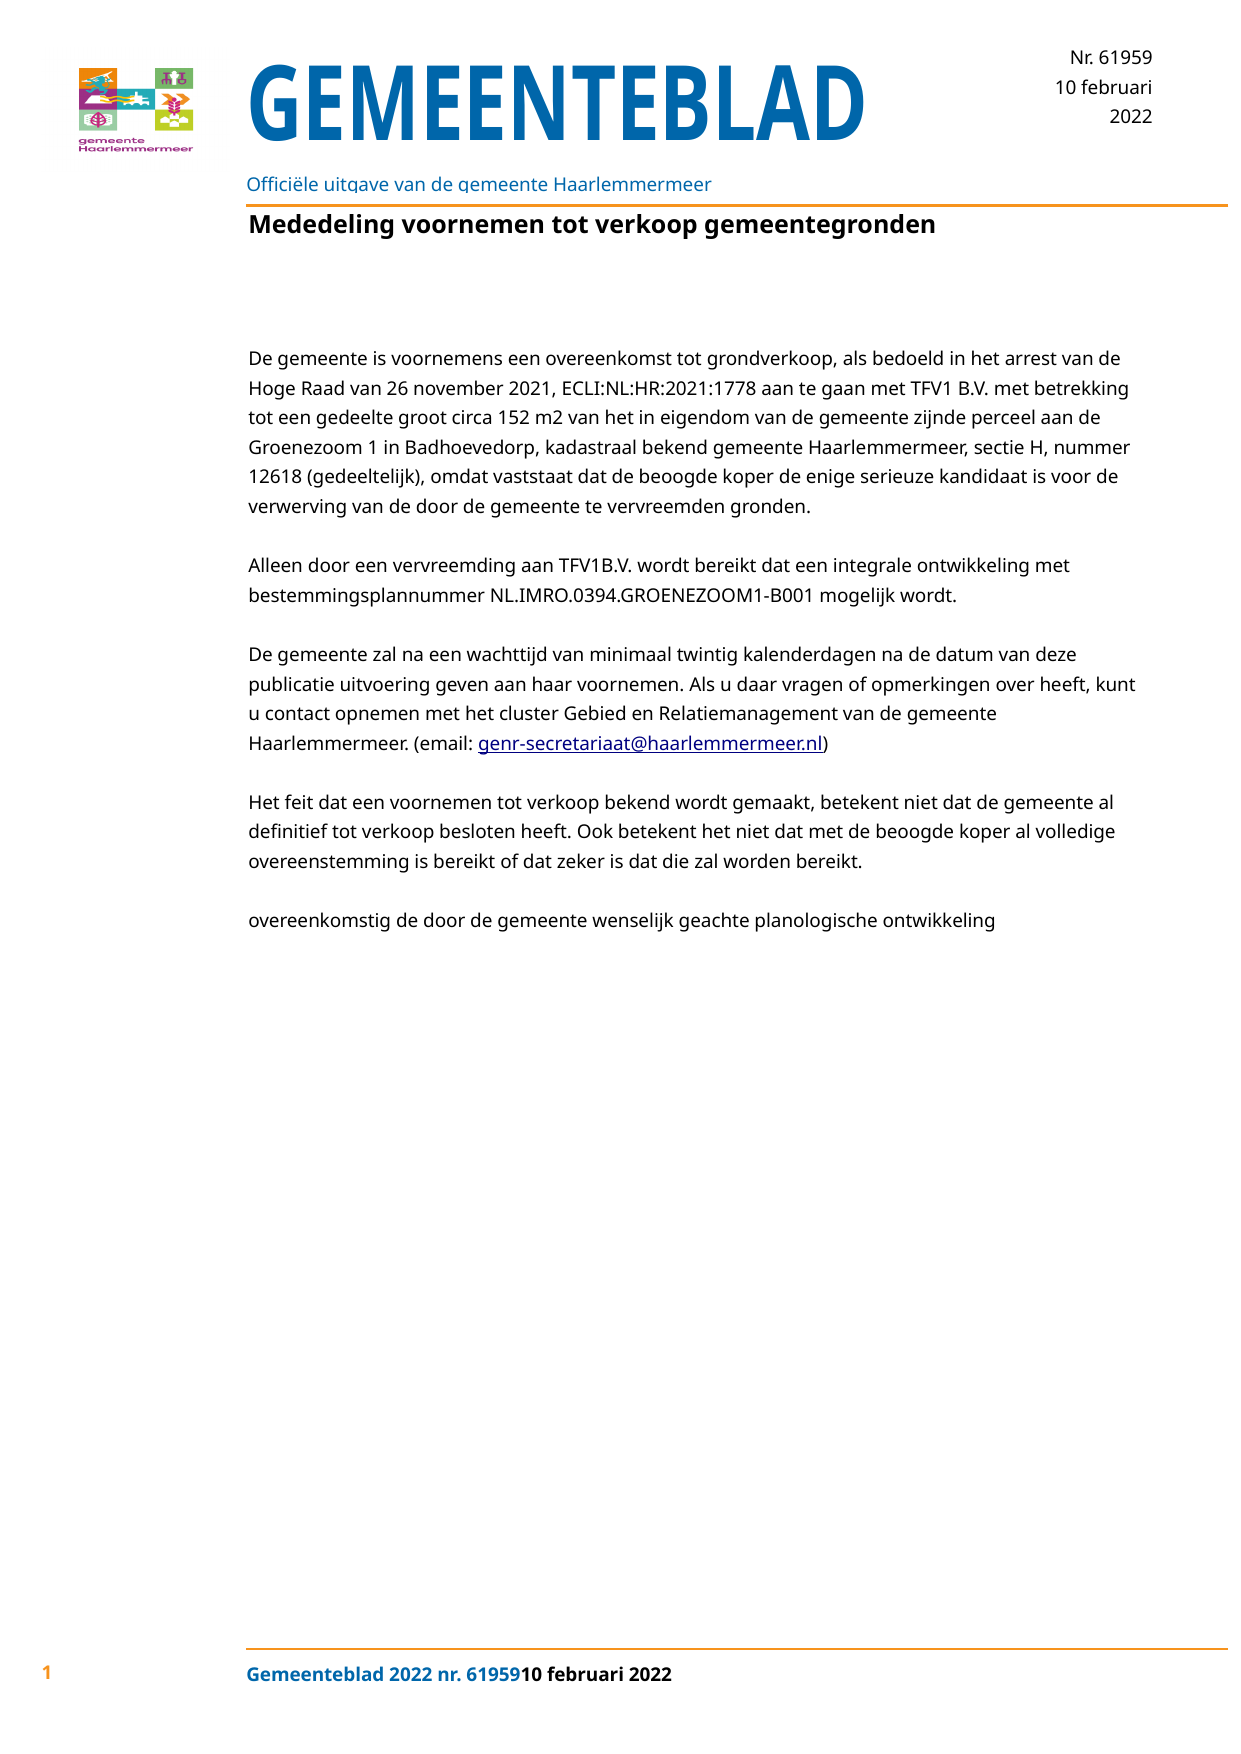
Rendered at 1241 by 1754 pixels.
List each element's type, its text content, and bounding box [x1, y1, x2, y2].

text Het feit dat een voornemen tot verkoop bekend wordt gemaakt, betekent niet dat de gemeente al definitief tot verkoop besloten heeft. Ook betekent het niet dat met de beoogde koper al volledige overeenstemming is bereikt of dat zeker is dat die zal worden bereikt. [248, 789, 1152, 874]
text De gemeente zal na een wachttijd van minimaal twintig kalenderdagen na de datum van deze publicatie uitvoering geven aan haar voornemen. Als u daar vragen of opmerkingen over heeft, kunt u contact opnemen met het cluster Gebied en Relatiemanagement van de gemeente Haarlemmermeer. (email: genr-secretariaat@haarlemmermeer.nl) [248, 641, 1152, 756]
text De gemeente is voornemens een overeenkomst tot grondverkoop, als bedoeld in het arrest van de Hoge Raad van 26 november 2021, ECLI:NL:HR:2021:1778 aan te gaan met TFV1 B.V. met betrekking tot een gedeelte groot circa 152 m2 van het in eigendom van de gemeente zijnde perceel aan de Groenezoom 1 in Badhoevedorp, kadastraal bekend gemeente Haarlemmermeer, sectie H, nummer 12618 (gedeeltelijk), omdat vaststaat dat de beoogde koper de enige serieuze kandidaat is voor de verwerving van de door de gemeente te vervreemden gronden. [248, 345, 1152, 519]
text Mededeling voornemen tot verkoop gemeentegronden [248, 207, 1152, 241]
text Alleen door een vervreemding aan TFV1B.V. wordt bereikt dat een integrale ontwikkeling met bestemmingsplannummer NL.IMRO.0394.GROENEZOOM1-B001 mogelijk wordt. [248, 552, 1152, 608]
text overeenkomstig de door de gemeente wenselijk geachte planologische ontwikkeling [248, 907, 1152, 933]
picture [41, 47, 231, 172]
